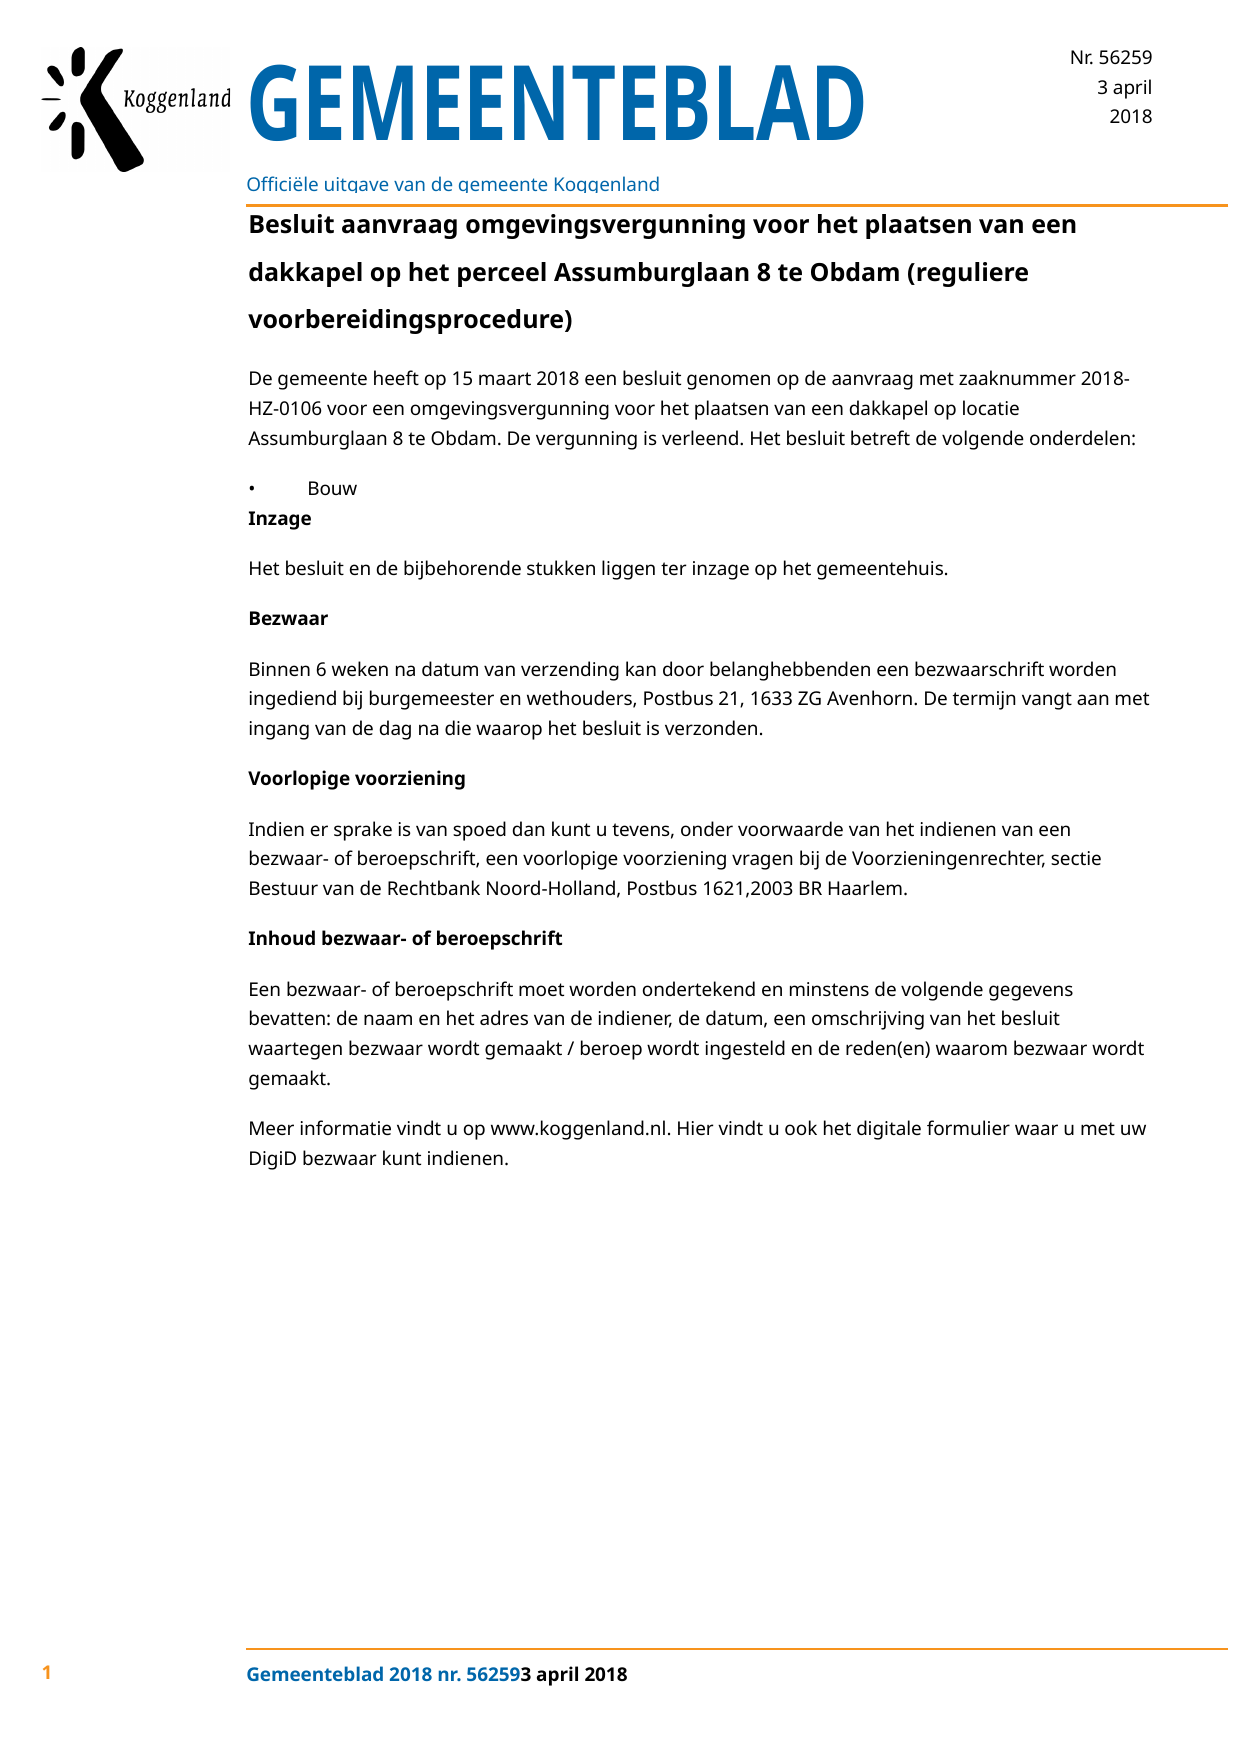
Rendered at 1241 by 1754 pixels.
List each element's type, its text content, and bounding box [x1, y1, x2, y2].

text Inzage [248, 505, 1152, 530]
picture [41, 47, 231, 172]
text De gemeente heeft op 15 maart 2018 een besluit genomen op de aanvraag met zaaknummer 2018-HZ-0106 voor een omgevingsvergunning voor het plaatsen van een dakkapel op locatie Assumburglaan 8 te Obdam. De vergunning is verleend. Het besluit betreft de volgende onderdelen: [248, 366, 1152, 450]
text Een bezwaar- of beroepschrift moet worden ondertekend en minstens de volgende gegevens bevatten: de naam en het adres van de indiener, de datum, een omschrijving van het besluit waartegen bezwaar wordt gemaakt / beroep wordt ingesteld en de reden(en) waarom bezwaar wordt gemaakt. [248, 976, 1152, 1090]
text Binnen 6 weken na datum van verzending kan door belanghebbenden een bezwaarschrift worden ingediend bij burgemeester en wethouders, Postbus 21, 1633 ZG Avenhorn. De termijn vangt aan met ingang van de dag na die waarop het besluit is verzonden. [248, 656, 1152, 741]
text Voorlopige voorziening [248, 766, 1152, 791]
list Bouw [248, 475, 1152, 501]
text Het besluit en de bijbehorende stukken liggen ter inzage op het gemeentehuis. [248, 555, 1152, 581]
text Bezwaar [248, 606, 1152, 631]
text Inhoud bezwaar- of beroepschrift [248, 926, 1152, 951]
text Indien er sprake is van spoed dan kunt u tevens, onder voorwaarde van het indienen van een bezwaar- of beroepschrift, een voorlopige voorziening vragen bij de Voorzieningenrechter, sectie Bestuur van de Rechtbank Noord-Holland, Postbus 1621,2003 BR Haarlem. [248, 816, 1152, 901]
text Besluit aanvraag omgevingsvergunning voor het plaatsen van een dakkapel op het perceel Assumburglaan 8 te Obdam (reguliere voorbereidingsprocedure) [248, 207, 1152, 336]
text Meer informatie vindt u op www.koggenland.nl. Hier vindt u ook het digitale formulier waar u met uw DigiD bezwaar kunt indienen. [248, 1115, 1152, 1170]
